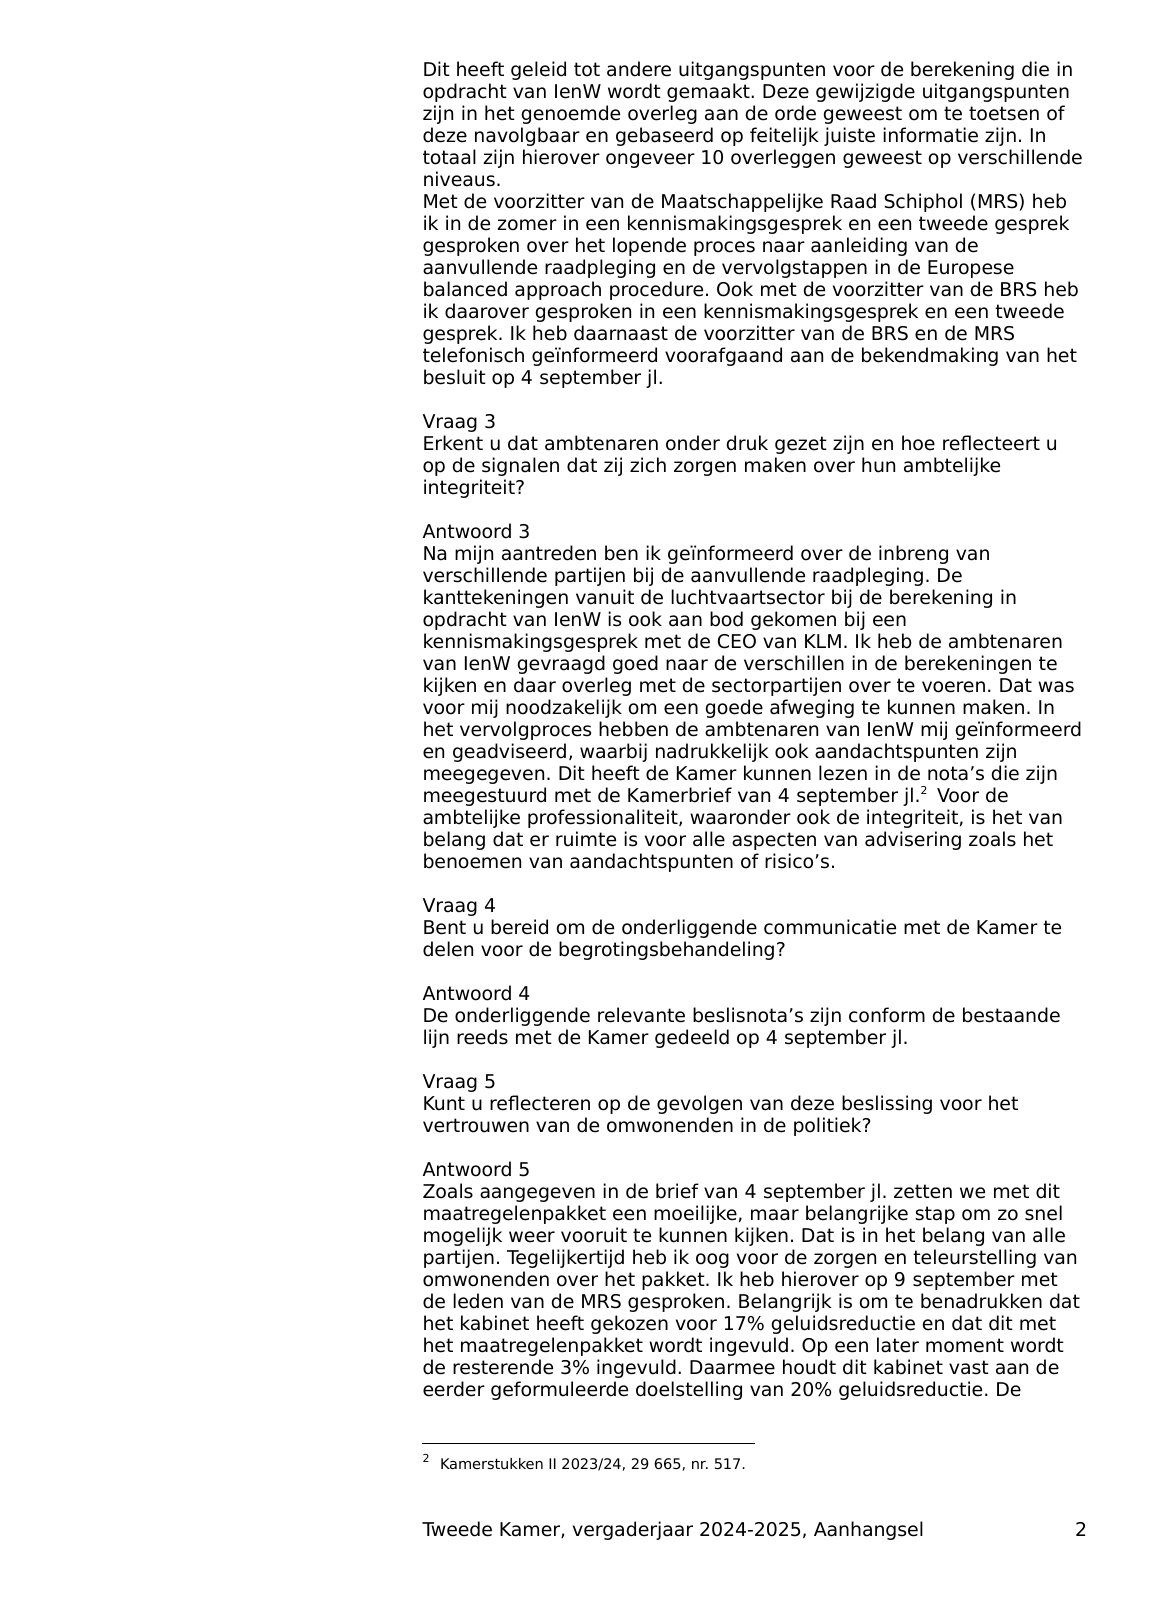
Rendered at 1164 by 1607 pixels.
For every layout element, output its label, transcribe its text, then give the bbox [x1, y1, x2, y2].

text Met de voorzitter van de Maatschappelijke Raad Schiphol (MRS) heb ik in de zomer in een kennismakingsgesprek en een tweede gesprek gesproken over het lopende proces naar aanleiding van de aanvullende raadpleging en de vervolgstappen in de Europese balanced approach procedure. Ook met de voorzitter van de BRS heb ik daarover gesproken in een kennismakingsgesprek en een tweede gesprek. Ik heb daarnaast de voorzitter van de BRS en de MRS telefonisch geïnformeerd voorafgaand aan de bekendmaking van het besluit op 4 september jl. [422, 191, 1087, 389]
text Kamerstukken II 2023/24, 29 665, nr. 517. [422, 1452, 1087, 1474]
text Zoals aangegeven in de brief van 4 september jl. zetten we met dit maatregelenpakket een moeilijke, maar belangrijke stap om zo snel mogelijk weer vooruit te kunnen kijken. Dat is in het belang van alle partijen. Tegelijkertijd heb ik oog voor de zorgen en teleurstelling van omwonenden over het pakket. Ik heb hierover op 9 september met de leden van de MRS gesproken. Belangrijk is om te benadrukken dat het kabinet heeft gekozen voor 17% geluidsreductie en dat dit met het maatregelenpakket wordt ingevuld. Op een later moment wordt de resterende 3% ingevuld. Daarmee houdt dit kabinet vast aan de eerder geformuleerde doelstelling van 20% geluidsreductie. De [422, 1181, 1087, 1401]
text Vraag 3 [422, 411, 1087, 433]
text Antwoord 3 [422, 521, 1087, 543]
text Bent u bereid om de onderliggende communicatie met de Kamer te delen voor de begrotingsbehandeling? [422, 917, 1087, 961]
text Kunt u reflecteren op de gevolgen van deze beslissing voor het vertrouwen van de omwonenden in de politiek? [422, 1093, 1087, 1137]
text Vraag 5 [422, 1071, 1087, 1093]
text Na mijn aantreden ben ik geïnformeerd over de inbreng van verschillende partijen bij de aanvullende raadpleging. De kanttekeningen vanuit de luchtvaartsector bij de berekening in opdracht van IenW is ook aan bod gekomen bij een kennismakingsgesprek met de CEO van KLM. Ik heb de ambtenaren van IenW gevraagd goed naar de verschillen in de berekeningen te kijken en daar overleg met de sectorpartijen over te voeren. Dat was voor mij noodzakelijk om een goede afweging te kunnen maken. In het vervolgproces hebben de ambtenaren van IenW mij geïnformeerd en geadviseerd, waarbij nadrukkelijk ook aandachtspunten zijn meegegeven. Dit heeft de Kamer kunnen lezen in de nota’s die zijn meegestuurd met de Kamerbrief van 4 september jl. Voor de ambtelijke professionaliteit, waaronder ook de integriteit, is het van belang dat er ruimte is voor alle aspecten van advisering zoals het benoemen van aandachtspunten of risico’s. [422, 543, 1087, 873]
text Antwoord 5 [422, 1159, 1087, 1181]
text Vraag 4 [422, 895, 1087, 917]
text De onderliggende relevante beslisnota’s zijn conform de bestaande lijn reeds met de Kamer gedeeld op 4 september jl. [422, 1005, 1087, 1049]
text Dit heeft geleid tot andere uitgangspunten voor de berekening die in opdracht van IenW wordt gemaakt. Deze gewijzigde uitgangspunten zijn in het genoemde overleg aan de orde geweest om te toetsen of deze navolgbaar en gebaseerd op feitelijk juiste informatie zijn. In totaal zijn hierover ongeveer 10 overleggen geweest op verschillende niveaus. [422, 59, 1087, 191]
text Erkent u dat ambtenaren onder druk gezet zijn en hoe reflecteert u op de signalen dat zij zich zorgen maken over hun ambtelijke integriteit? [422, 433, 1087, 499]
text Antwoord 4 [422, 983, 1087, 1005]
